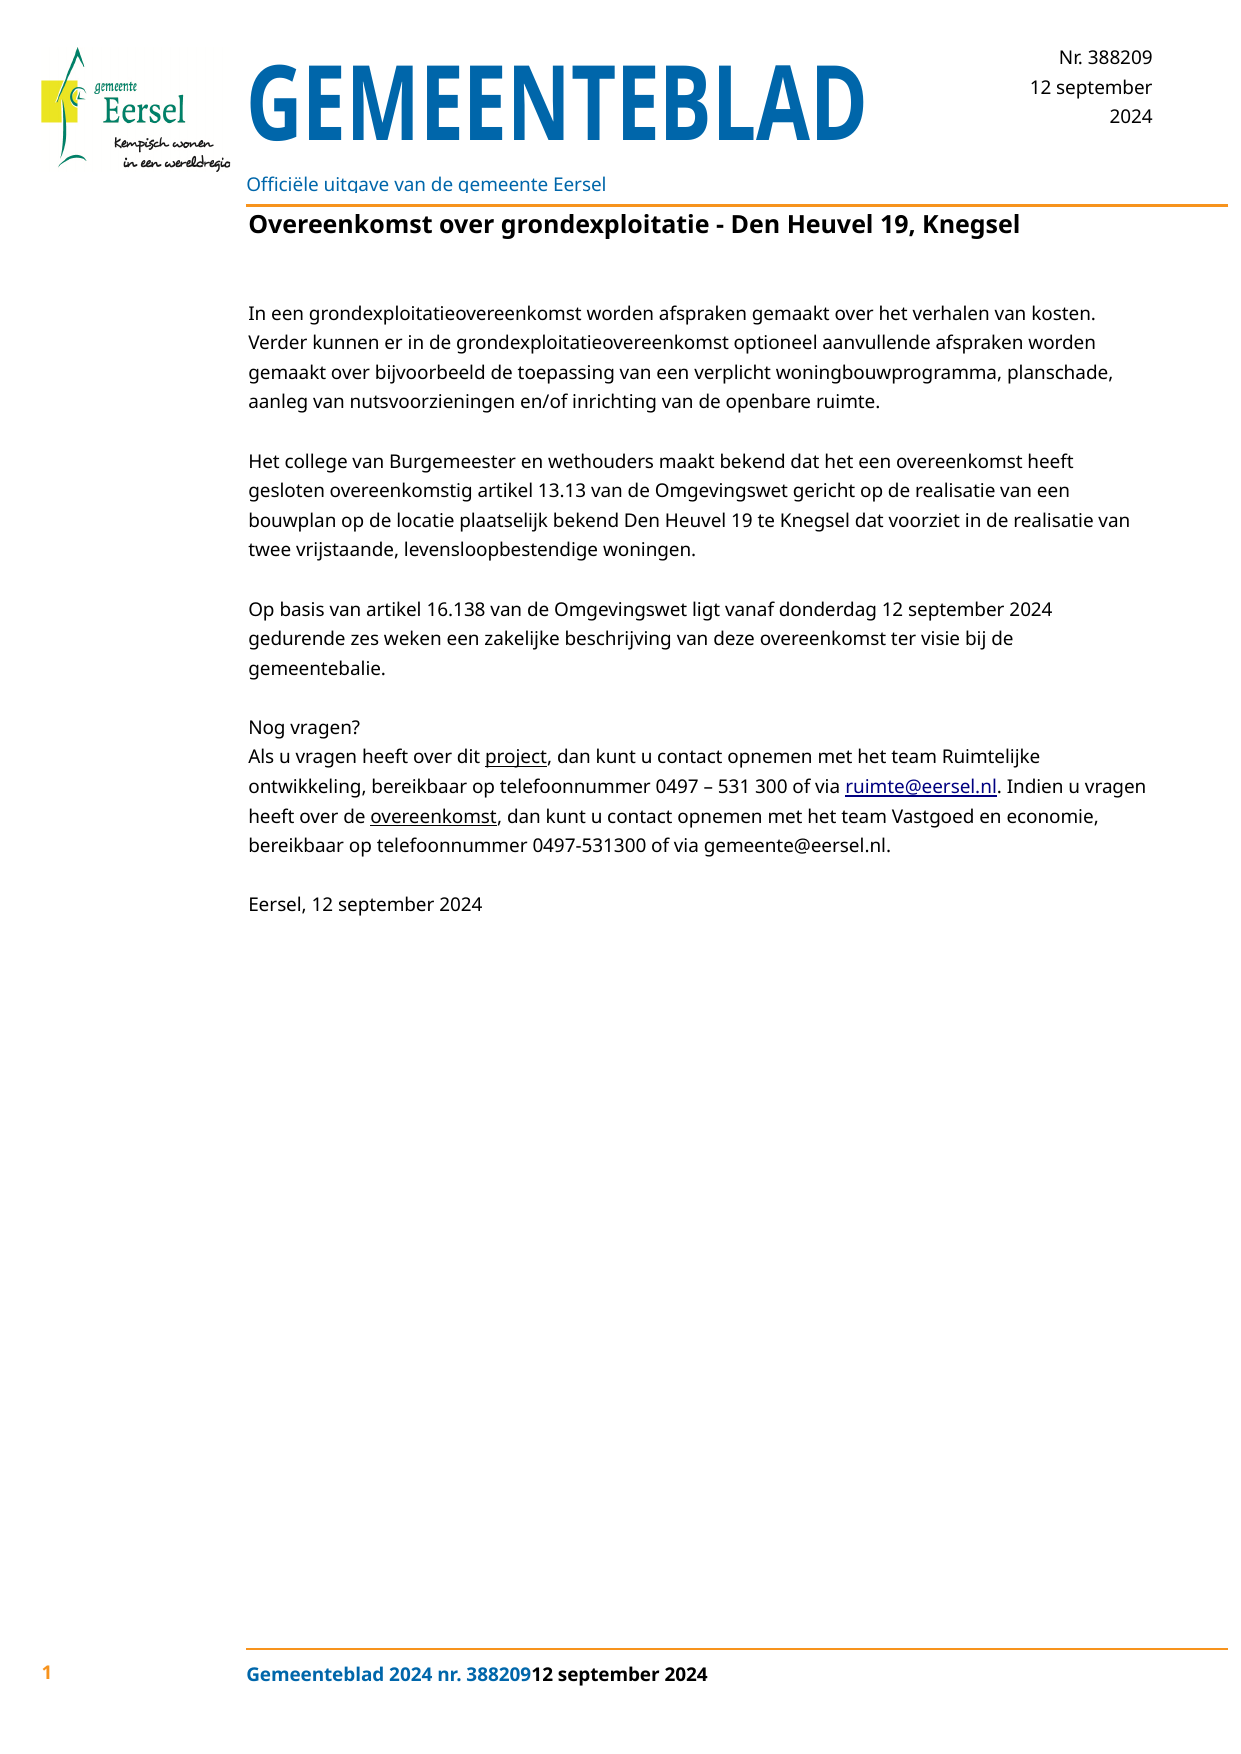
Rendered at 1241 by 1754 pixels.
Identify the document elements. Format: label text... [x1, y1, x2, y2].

picture [41, 47, 231, 172]
text Op basis van artikel 16.138 van de Omgevingswet ligt vanaf donderdag 12 september 2024 gedurende zes weken een zakelijke beschrijving van deze overeenkomst ter visie bij de gemeentebalie. [248, 596, 1152, 681]
text In een grondexploitatieovereenkomst worden afspraken gemaakt over het verhalen van kosten. Verder kunnen er in de grondexploitatieovereenkomst optioneel aanvullende afspraken worden gemaakt over bijvoorbeeld de toepassing van een verplicht woningbouwprogramma, planschade, aanleg van nutsvoorzieningen en/of inrichting van de openbare ruimte. [248, 300, 1152, 414]
text Nog vragen? [248, 714, 1152, 740]
text Het college van Burgemeester en wethouders maakt bekend dat het een overeenkomst heeft gesloten overeenkomstig artikel 13.13 van de Omgevingswet gericht op de realisatie van een bouwplan op de locatie plaatselijk bekend Den Heuvel 19 te Knegsel dat voorziet in de realisatie van twee vrijstaande, levensloopbestendige woningen. [248, 448, 1152, 562]
text Eersel, 12 september 2024 [248, 892, 1152, 917]
text Overeenkomst over grondexploitatie - Den Heuvel 19, Knegsel [248, 207, 1152, 241]
text Als u vragen heeft over dit project, dan kunt u contact opnemen met het team Ruimtelijke ontwikkeling, bereikbaar op telefoonnummer 0497 – 531 300 of via ruimte@eersel.nl. Indien u vragen heeft over de overeenkomst, dan kunt u contact opnemen met het team Vastgoed en economie, bereikbaar op telefoonnummer 0497-531300 of via gemeente@eersel.nl. [248, 744, 1152, 858]
